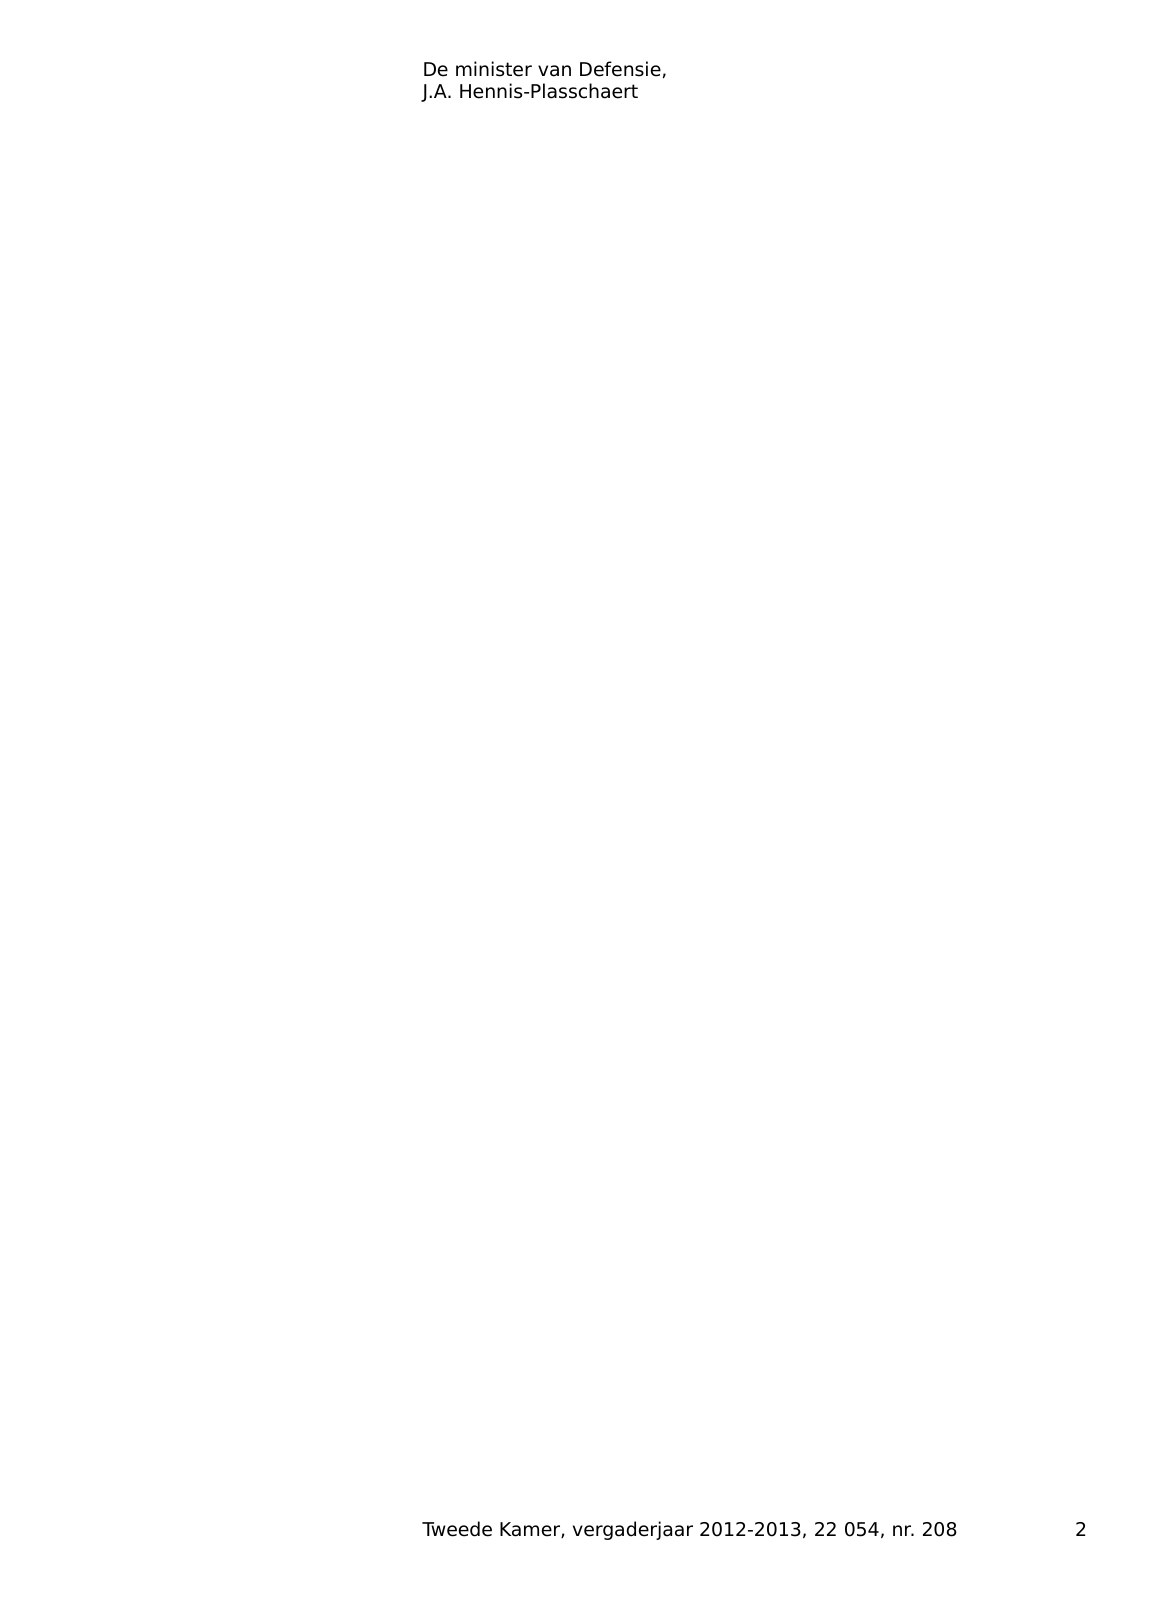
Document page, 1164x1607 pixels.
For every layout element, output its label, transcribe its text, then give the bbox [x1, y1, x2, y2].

text De minister van Defensie, J.A. Hennis-Plasschaert [422, 59, 1087, 103]
